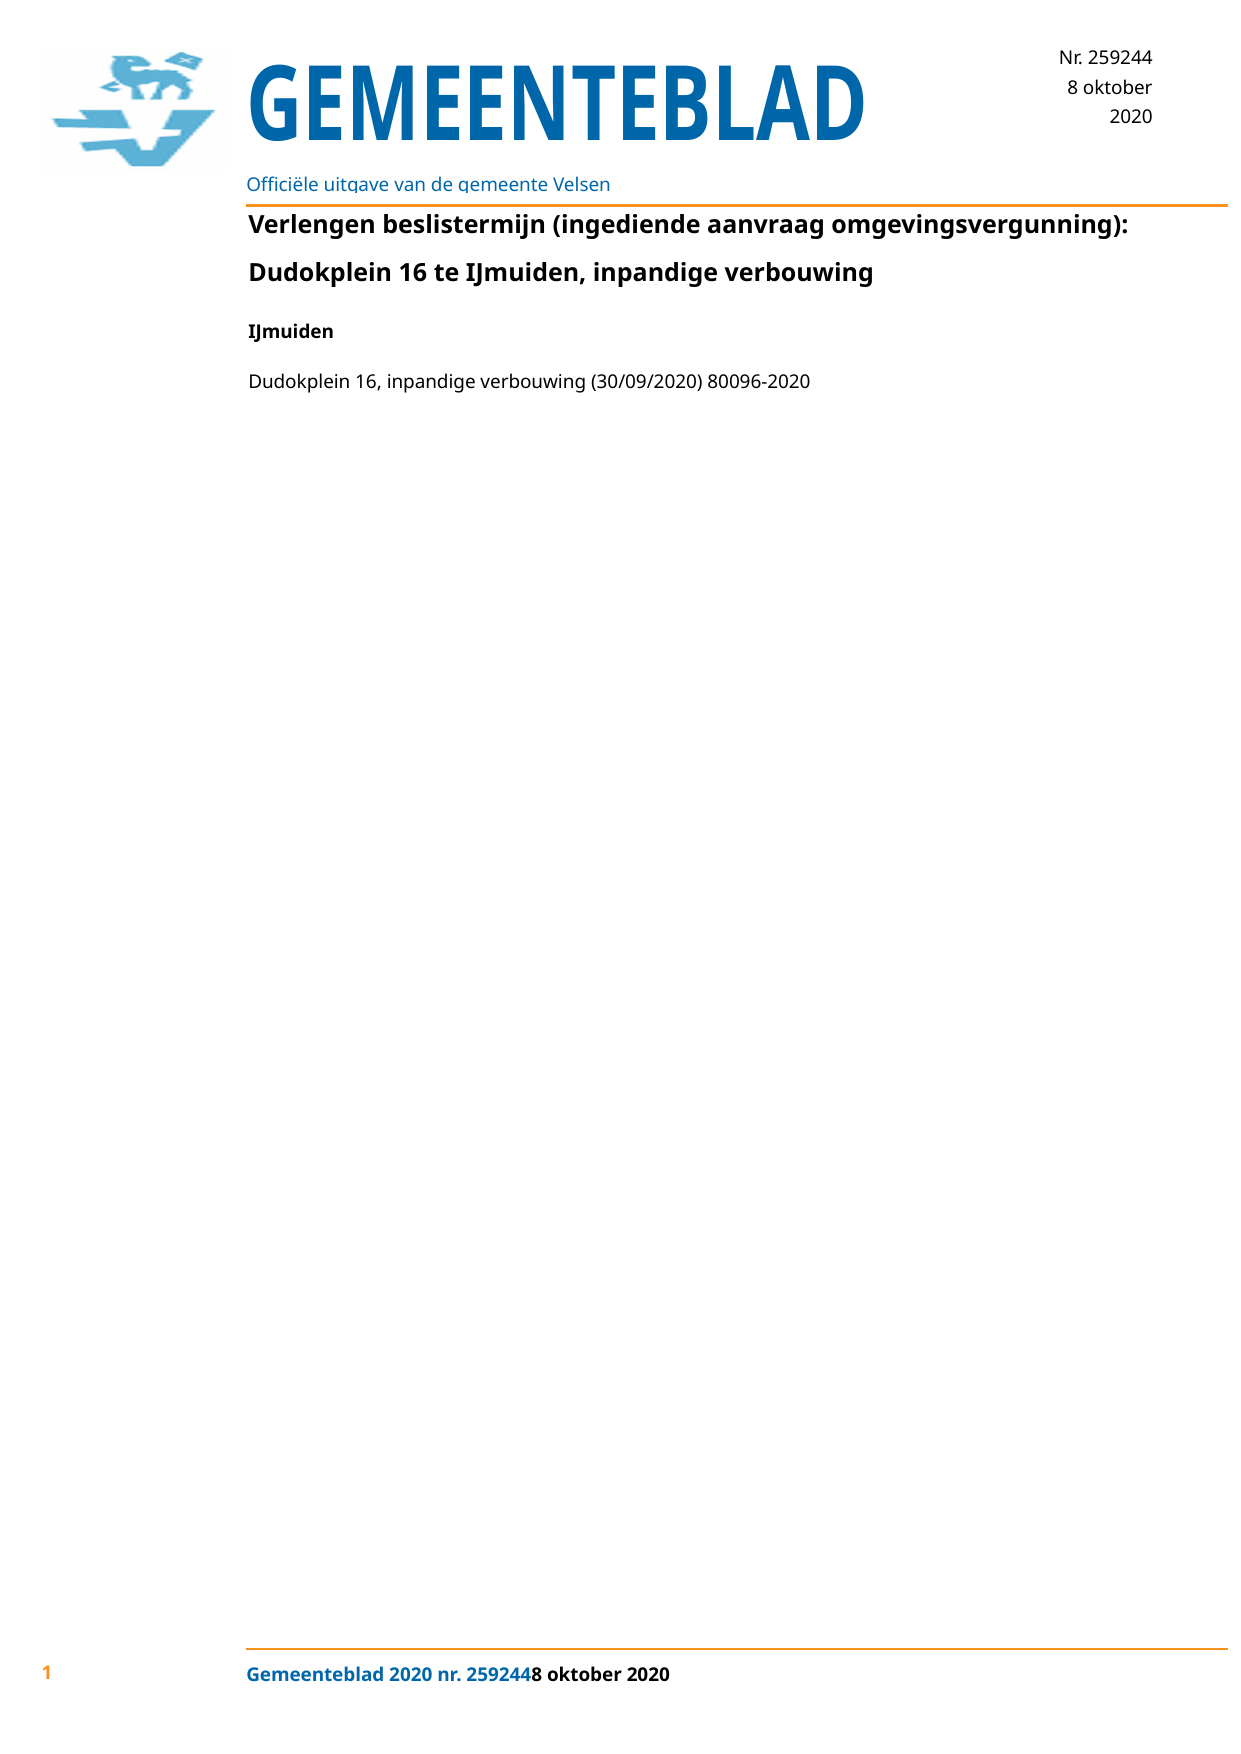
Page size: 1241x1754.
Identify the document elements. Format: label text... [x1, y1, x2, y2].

text Dudokplein 16, inpandige verbouwing (30/09/2020) 80096-2020 [248, 368, 1152, 394]
text IJmuiden [248, 318, 1152, 344]
text Verlengen beslistermijn (ingediende aanvraag omgevingsvergunning): Dudokplein 16 te IJmuiden, inpandige verbouwing [248, 207, 1152, 288]
picture [41, 47, 231, 172]
